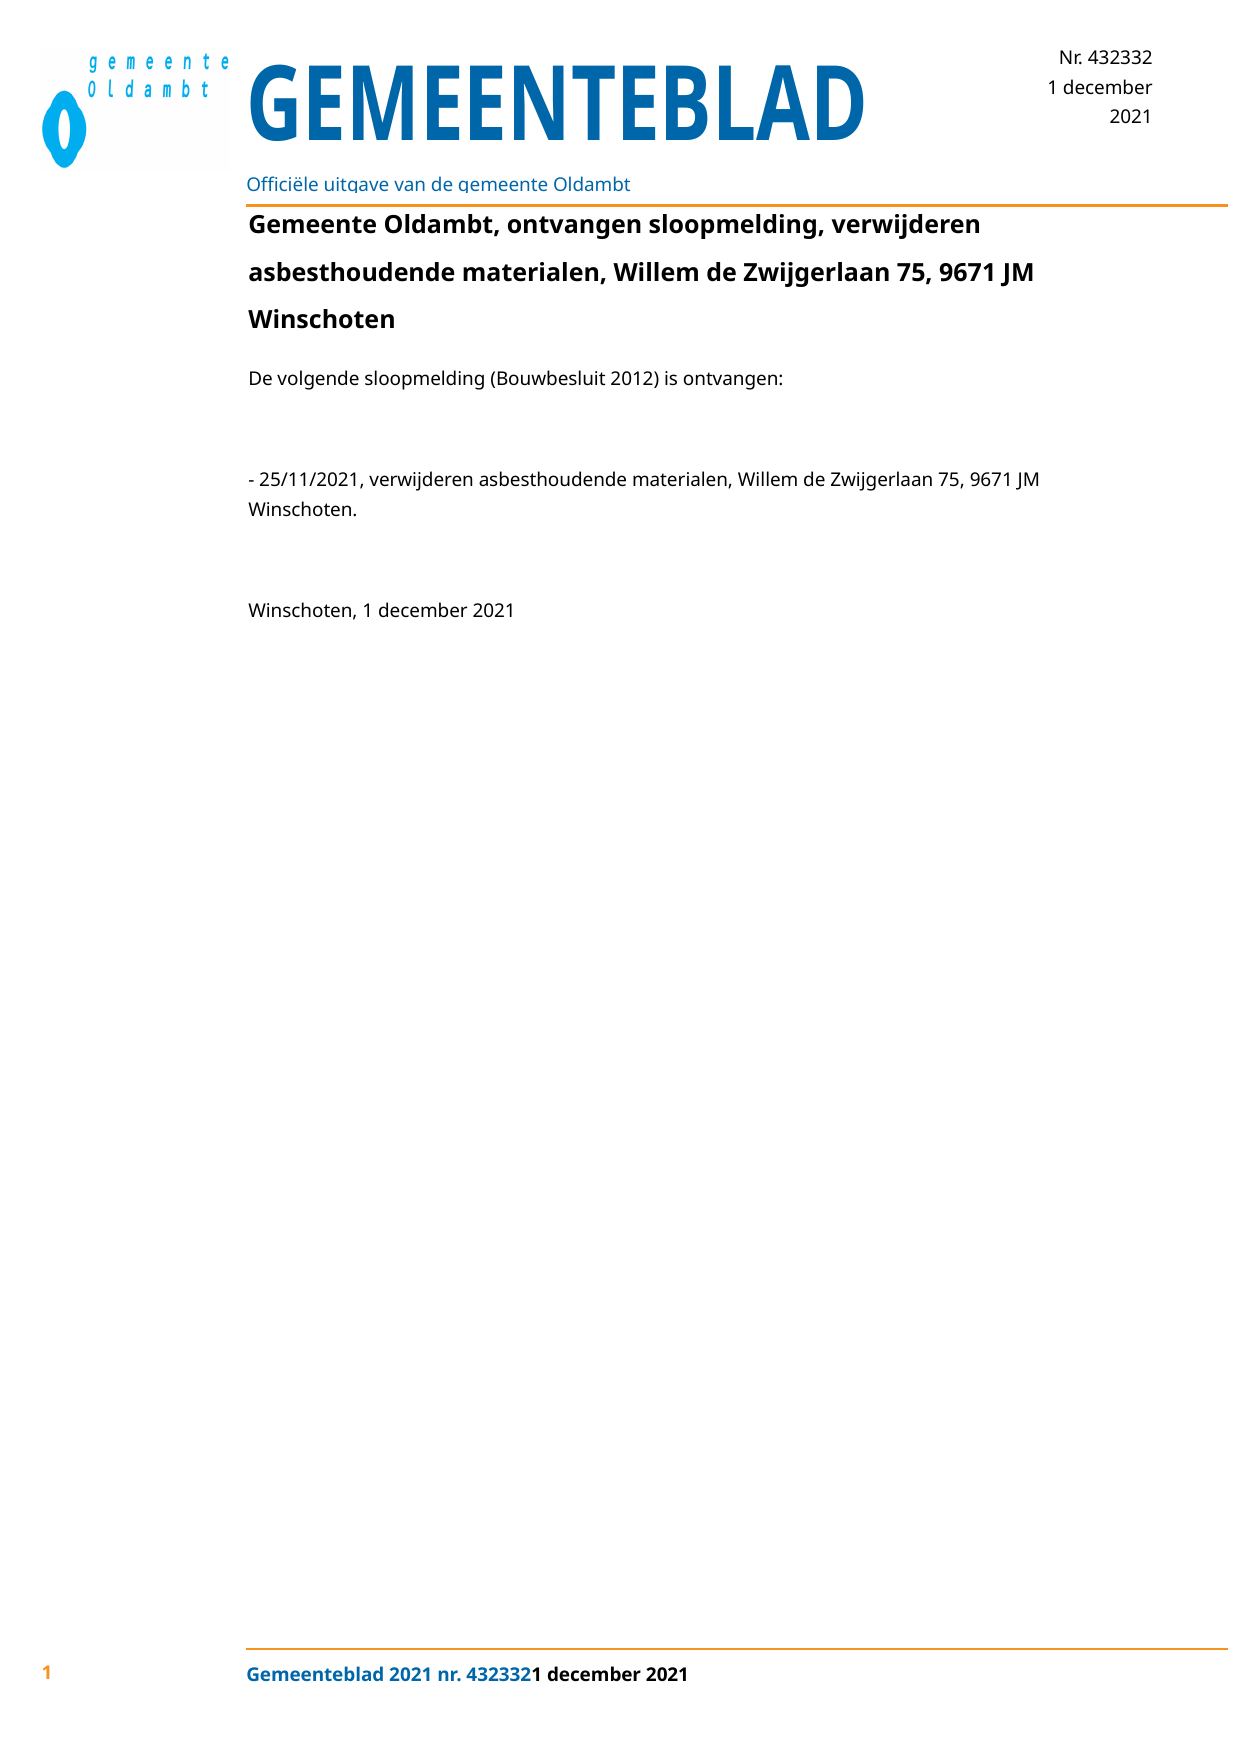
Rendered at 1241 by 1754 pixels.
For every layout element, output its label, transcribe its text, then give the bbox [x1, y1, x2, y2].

picture [41, 47, 231, 172]
text Winschoten, 1 december 2021 [248, 597, 1152, 622]
text Gemeente Oldambt, ontvangen sloopmelding, verwijderen asbesthoudende materialen, Willem de Zwijgerlaan 75, 9671 JM Winschoten [248, 207, 1152, 336]
text De volgende sloopmelding (Bouwbesluit 2012) is ontvangen: [248, 366, 1152, 391]
text - 25/11/2021, verwijderen asbesthoudende materialen, Willem de Zwijgerlaan 75, 9671 JM Winschoten. [248, 466, 1152, 522]
